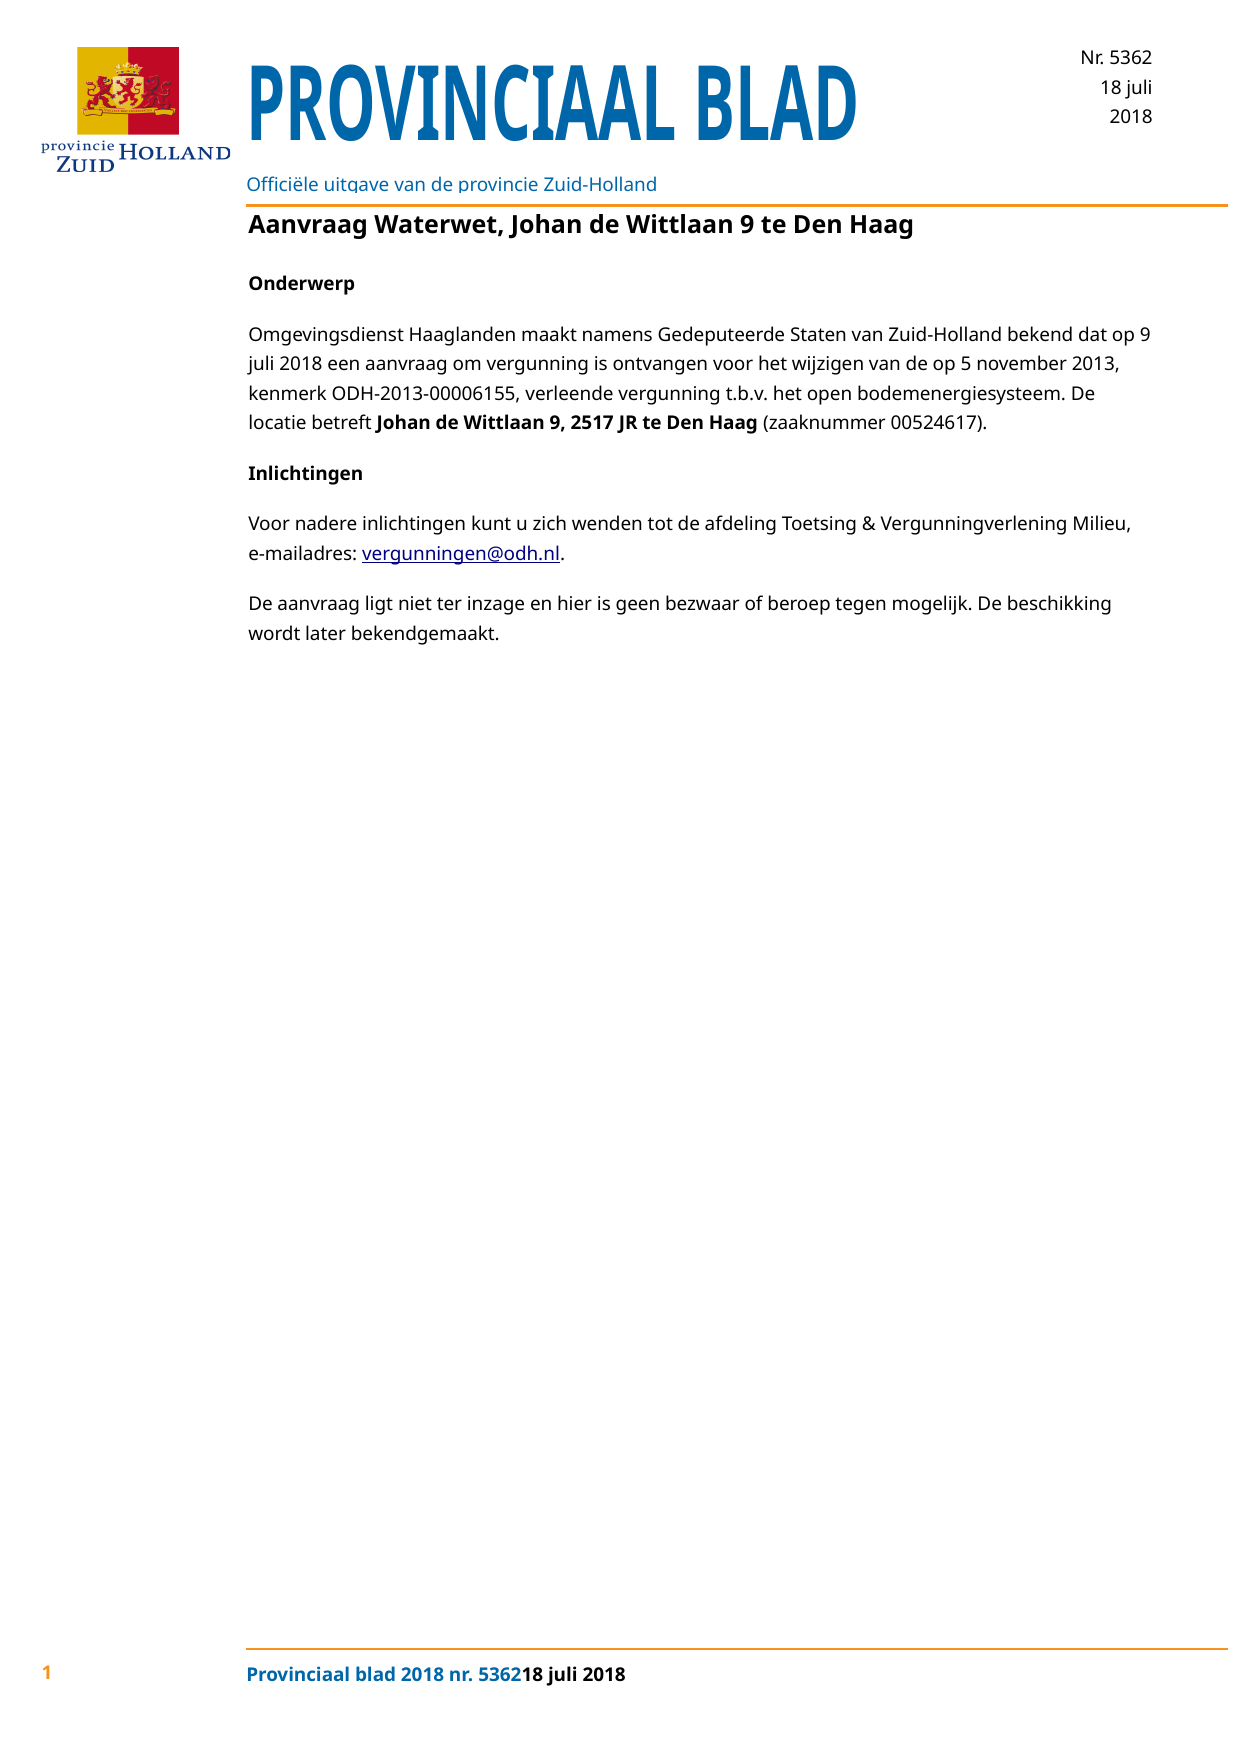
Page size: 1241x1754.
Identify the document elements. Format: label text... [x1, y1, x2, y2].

text De aanvraag ligt niet ter inzage en hier is geen bezwaar of beroep tegen mogelijk. De beschikking wordt later bekendgemaakt. [248, 590, 1152, 646]
picture [41, 47, 231, 172]
text Aanvraag Waterwet, Johan de Wittlaan 9 te Den Haag [248, 207, 1152, 241]
text Inlichtingen [248, 460, 1152, 486]
text Voor nadere inlichtingen kunt u zich wenden tot de afdeling Toetsing & Vergunningverlening Milieu, e-mailadres: vergunningen@odh.nl. [248, 510, 1152, 566]
text Omgevingsdienst Haaglanden maakt namens Gedeputeerde Staten van Zuid-Holland bekend dat op 9 juli 2018 een aanvraag om vergunning is ontvangen voor het wijzigen van de op 5 november 2013, kenmerk ODH-2013-00006155, verleende vergunning t.b.v. het open bodemenergiesysteem. De locatie betreft Johan de Wittlaan 9, 2517 JR te Den Haag (zaaknummer 00524617). [248, 321, 1152, 435]
text Onderwerp [248, 270, 1152, 296]
